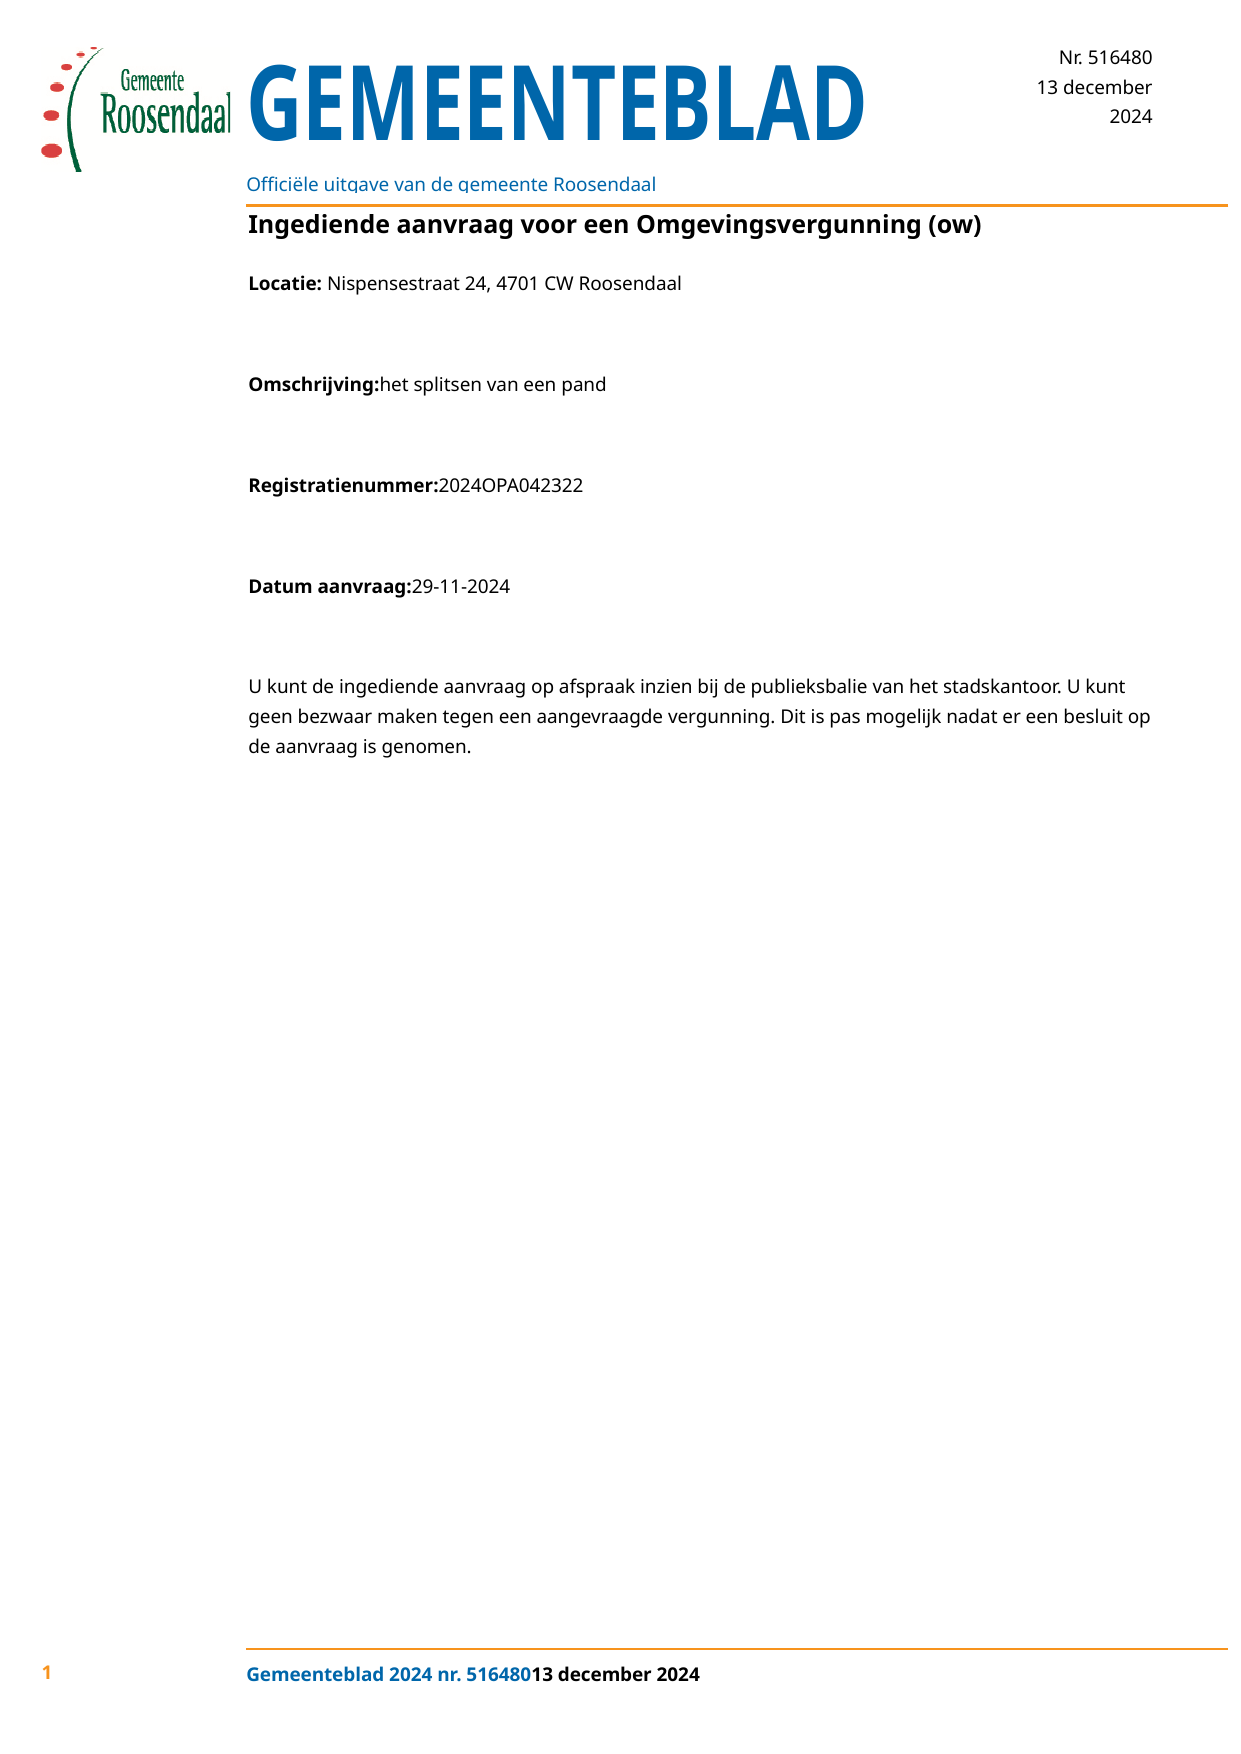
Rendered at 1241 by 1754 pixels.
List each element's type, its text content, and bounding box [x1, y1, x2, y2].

text Ingediende aanvraag voor een Omgevingsvergunning (ow) [248, 207, 1152, 241]
text Registratienummer:2024OPA042322 [248, 472, 1152, 498]
text Datum aanvraag:29-11-2024 [248, 573, 1152, 598]
text Omschrijving:het splitsen van een pand [248, 371, 1152, 397]
text Locatie: Nispensestraat 24, 4701 CW Roosendaal [248, 270, 1152, 296]
text U kunt de ingediende aanvraag op afspraak inzien bij de publieksbalie van het stadskantoor. U kunt geen bezwaar maken tegen een aangevraagde vergunning. Dit is pas mogelijk nadat er een besluit op de aanvraag is genomen. [248, 674, 1152, 758]
picture [41, 47, 231, 172]
